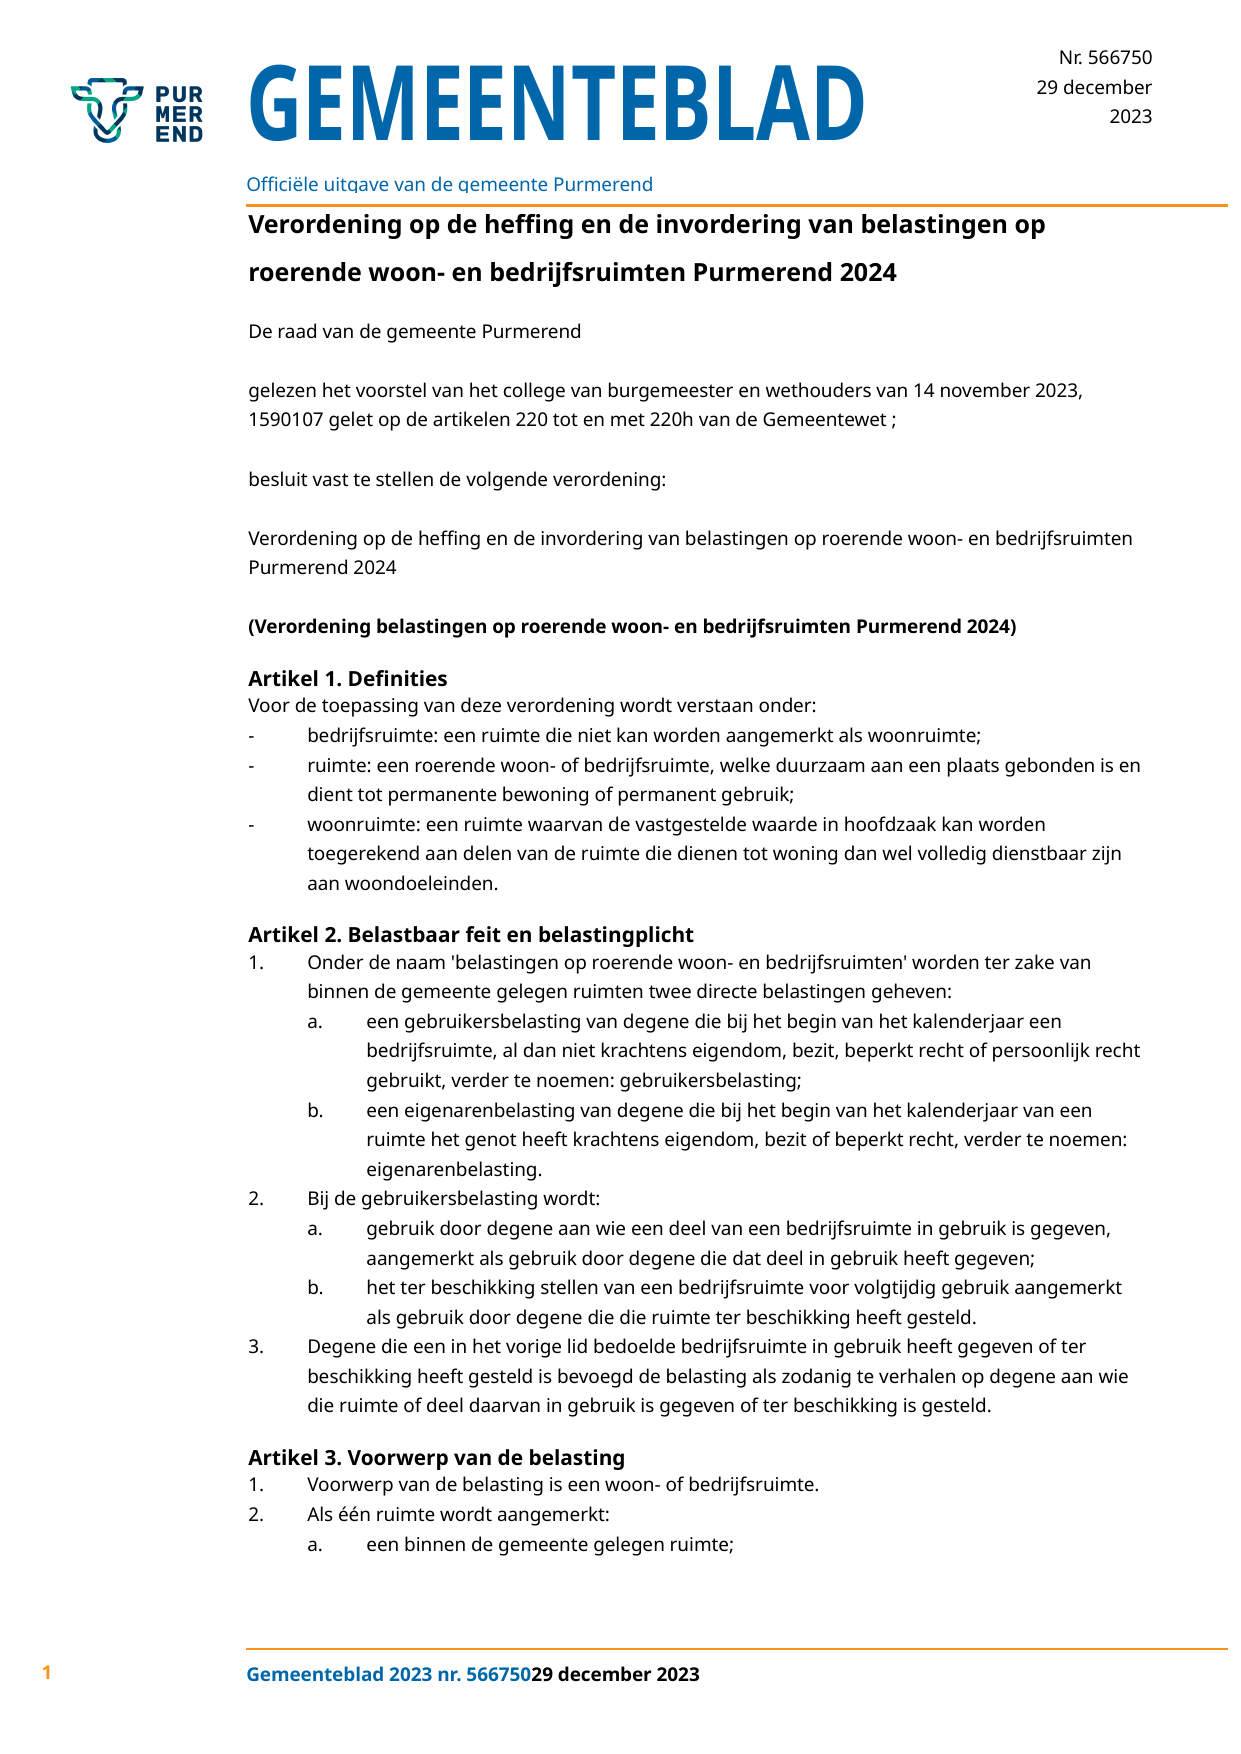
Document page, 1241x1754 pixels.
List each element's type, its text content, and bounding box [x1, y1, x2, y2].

text Artikel 1. Definities [248, 664, 1152, 693]
text (Verordening belastingen op roerende woon- en bedrijfsruimten Purmerend 2024) [248, 614, 1152, 639]
list Als één ruimte wordt aangemerkt: [248, 1501, 1152, 1527]
list woonruimte: een ruimte waarvan de vastgestelde waarde in hoofdzaak kan worden toegerekend aan delen van de ruimte die dienen tot woning dan wel volledig dienstbaar zijn aan woondoeleinden. [248, 811, 1152, 896]
list gebruik door degene aan wie een deel van een bedrijfsruimte in gebruik is gegeven, aangemerkt als gebruik door degene die dat deel in gebruik heeft gegeven; [307, 1215, 1152, 1271]
text Verordening op de heffing en de invordering van belastingen op roerende woon- en bedrijfsruimten Purmerend 2024 [248, 207, 1152, 288]
list Bij de gebruikersbelasting wordt: [248, 1186, 1152, 1211]
list Onder de naam 'belastingen op roerende woon- en bedrijfsruimten' worden ter zake van binnen de gemeente gelegen ruimten twee directe belastingen geheven: [248, 949, 1152, 1004]
text Voor de toepassing van deze verordening wordt verstaan onder: [248, 693, 1152, 718]
list het ter beschikking stellen van een bedrijfsruimte voor volgtijdig gebruik aangemerkt als gebruik door degene die die ruimte ter beschikking heeft gesteld. [307, 1274, 1152, 1330]
text besluit vast te stellen de volgende verordening: [248, 466, 1152, 492]
list een gebruikersbelasting van degene die bij het begin van het kalenderjaar een bedrijfsruimte, al dan niet krachtens eigendom, bezit, beperkt recht of persoonlijk recht gebruikt, verder te noemen: gebruikersbelasting; [307, 1008, 1152, 1093]
text Artikel 3. Voorwerp van de belasting [248, 1443, 1152, 1472]
text Verordening op de heffing en de invordering van belastingen op roerende woon- en bedrijfsruimten Purmerend 2024 [248, 525, 1152, 580]
list bedrijfsruimte: een ruimte die niet kan worden aangemerkt als woonruimte; [248, 722, 1152, 748]
list Voorwerp van de belasting is een woon- of bedrijfsruimte. [248, 1472, 1152, 1497]
text De raad van de gemeente Purmerend [248, 318, 1152, 344]
list een eigenarenbelasting van degene die bij het begin van het kalenderjaar van een ruimte het genot heeft krachtens eigendom, bezit of beperkt recht, verder te noemen: eigenarenbelasting. [307, 1097, 1152, 1182]
list Degene die een in het vorige lid bedoelde bedrijfsruimte in gebruik heeft gegeven of ter beschikking heeft gesteld is bevoegd de belasting als zodanig te verhalen op degene aan wie die ruimte of deel daarvan in gebruik is gegeven of ter beschikking is gesteld. [248, 1333, 1152, 1418]
list ruimte: een roerende woon- of bedrijfsruimte, welke duurzaam aan een plaats gebonden is en dient tot permanente bewoning of permanent gebruik; [248, 752, 1152, 807]
text gelezen het voorstel van het college van burgemeester en wethouders van 14 november 2023, 1590107 gelet op de artikelen 220 tot en met 220h van de Gemeentewet ; [248, 377, 1152, 432]
list een binnen de gemeente gelegen ruimte; [307, 1531, 1152, 1556]
text Artikel 2. Belastbaar feit en belastingplicht [248, 921, 1152, 949]
picture [41, 47, 231, 172]
